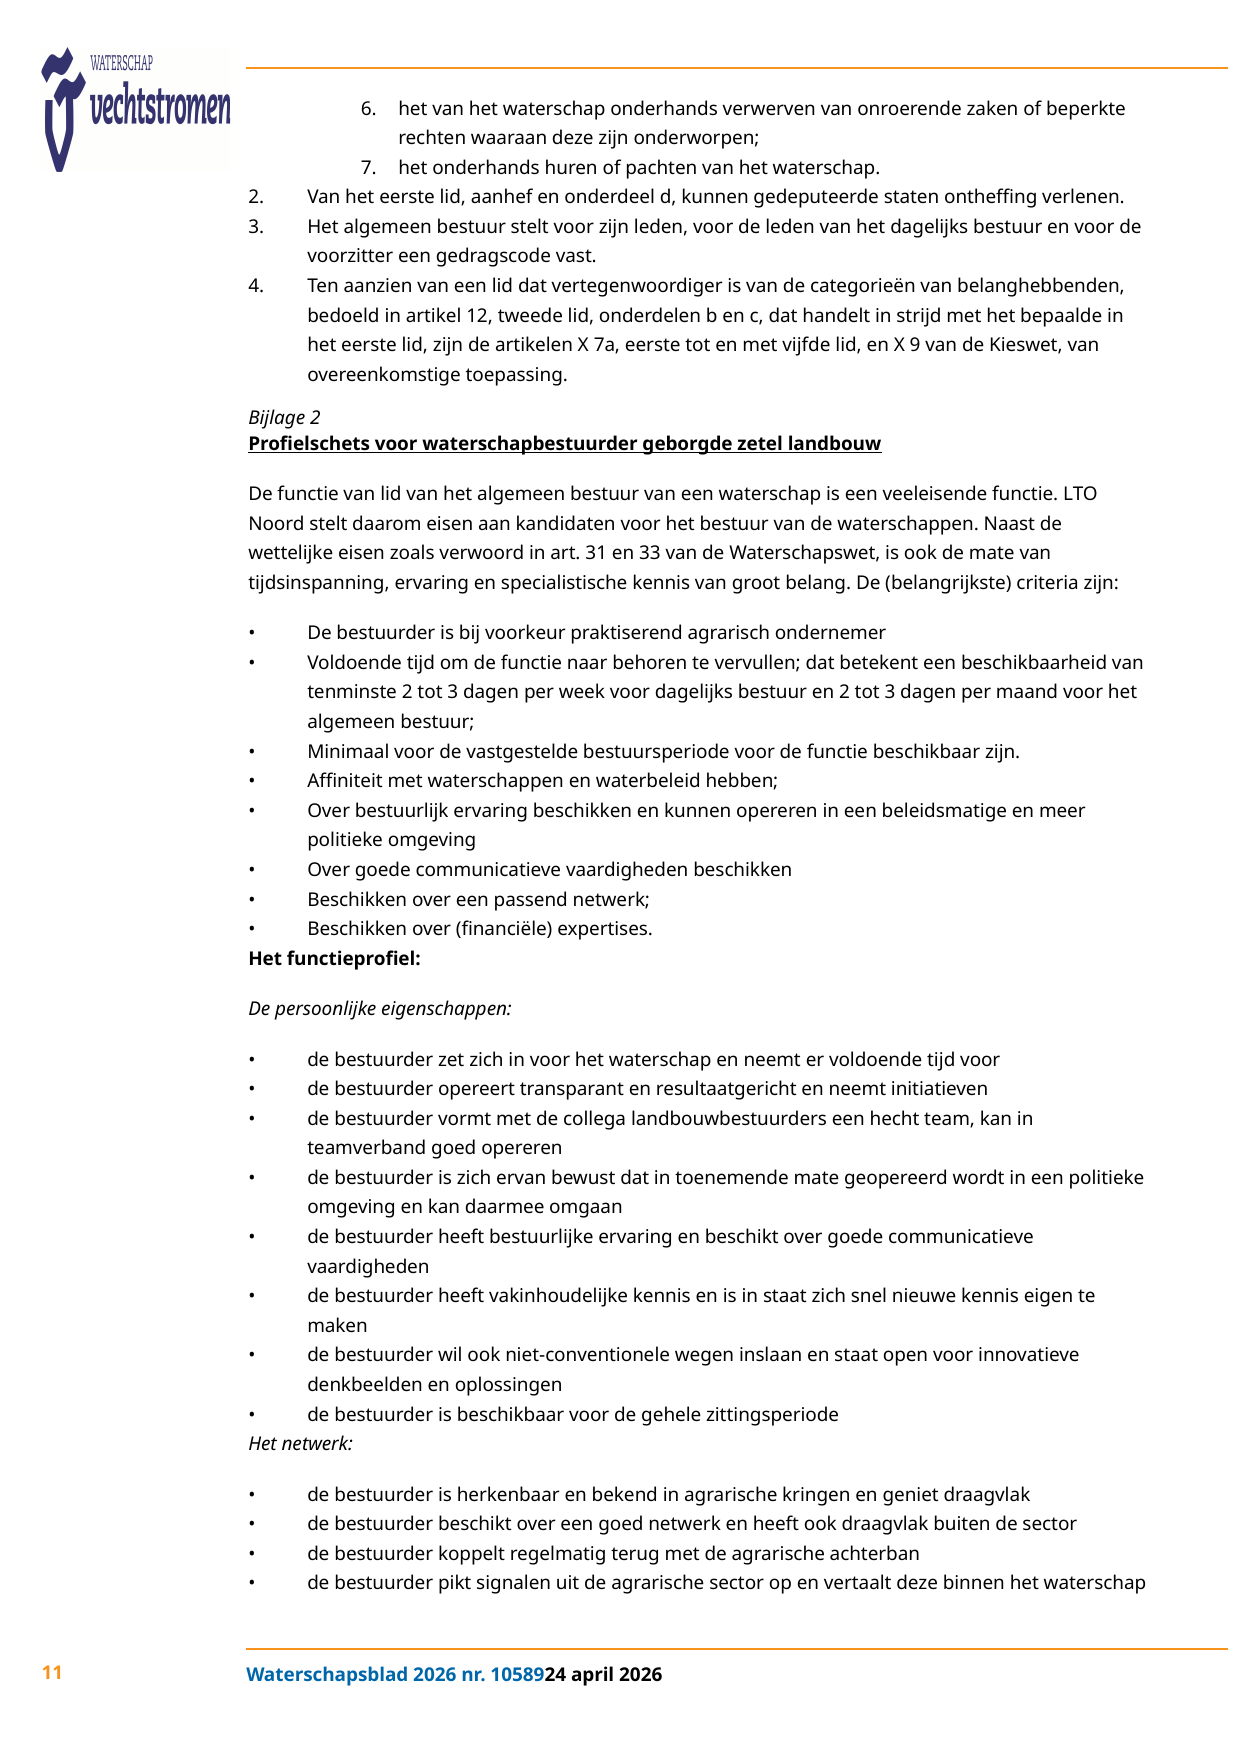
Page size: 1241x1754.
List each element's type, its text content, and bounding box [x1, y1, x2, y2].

text De persoonlijke eigenschappen: [248, 995, 1152, 1021]
list Het algemeen bestuur stelt voor zijn leden, voor de leden van het dagelijks bestuur en voor de voorzitter een gedragscode vast. [248, 213, 1152, 268]
list de bestuurder zet zich in voor het waterschap en neemt er voldoende tijd voor [248, 1046, 1152, 1071]
list Over goede communicatieve vaardigheden beschikken [248, 856, 1152, 882]
list De bestuurder is bij voorkeur praktiserend agrarisch ondernemer [248, 619, 1152, 645]
list Voldoende tijd om de functie naar behoren te vervullen; dat betekent een beschikbaarheid van tenminste 2 tot 3 dagen per week voor dagelijks bestuur en 2 tot 3 dagen per maand voor het algemeen bestuur; [248, 649, 1152, 734]
text Het functieprofiel: [248, 945, 1152, 971]
text Bijlage 2 [248, 404, 1152, 430]
list de bestuurder heeft vakinhoudelijke kennis en is in staat zich snel nieuwe kennis eigen te maken [248, 1282, 1152, 1338]
list de bestuurder is zich ervan bewust dat in toenemende mate geopereerd wordt in een politieke omgeving en kan daarmee omgaan [248, 1164, 1152, 1219]
text De functie van lid van het algemeen bestuur van een waterschap is een veeleisende functie. LTO Noord stelt daarom eisen aan kandidaten voor het bestuur van de waterschappen. Naast de wettelijke eisen zoals verwoord in art. 31 en 33 van de Waterschapswet, is ook de mate van tijdsinspanning, ervaring en specialistische kennis van groot belang. De (belangrijkste) criteria zijn: [248, 480, 1152, 595]
list de bestuurder heeft bestuurlijke ervaring en beschikt over goede communicatieve vaardigheden [248, 1223, 1152, 1278]
list de bestuurder pikt signalen uit de agrarische sector op en vertaalt deze binnen het waterschap [248, 1569, 1152, 1595]
list Minimaal voor de vastgestelde bestuursperiode voor de functie beschikbaar zijn. [248, 738, 1152, 763]
text Het netwerk: [248, 1430, 1152, 1456]
list Affiniteit met waterschappen en waterbeleid hebben; [248, 767, 1152, 793]
list Beschikken over een passend netwerk; [248, 886, 1152, 911]
list Van het eerste lid, aanhef en onderdeel d, kunnen gedeputeerde staten ontheffing verlenen. [248, 183, 1152, 209]
list het onderhands huren of pachten van het waterschap. [361, 154, 1152, 180]
text Profielschets voor waterschapbestuurder geborgde zetel landbouw [248, 430, 1152, 456]
list de bestuurder is beschikbaar voor de gehele zittingsperiode [248, 1401, 1152, 1426]
list de bestuurder wil ook niet-conventionele wegen inslaan en staat open voor innovatieve denkbeelden en oplossingen [248, 1342, 1152, 1397]
picture [41, 47, 231, 172]
list Ten aanzien van een lid dat vertegenwoordiger is van de categorieën van belanghebbenden, bedoeld in artikel 12, tweede lid, onderdelen b en c, dat handelt in strijd met het bepaalde in het eerste lid, zijn de artikelen X 7a, eerste tot en met vijfde lid, en X 9 van de Kieswet, van overeenkomstige toepassing. [248, 272, 1152, 387]
list het van het waterschap onderhands verwerven van onroerende zaken of beperkte rechten waaraan deze zijn onderworpen; [361, 95, 1152, 150]
list de bestuurder koppelt regelmatig terug met de agrarische achterban [248, 1540, 1152, 1566]
list de bestuurder beschikt over een goed netwerk en heeft ook draagvlak buiten de sector [248, 1510, 1152, 1536]
list Beschikken over (financiële) expertises. [248, 915, 1152, 941]
list de bestuurder is herkenbaar en bekend in agrarische kringen en geniet draagvlak [248, 1481, 1152, 1506]
list Over bestuurlijk ervaring beschikken en kunnen opereren in een beleidsmatige en meer politieke omgeving [248, 797, 1152, 852]
list de bestuurder opereert transparant en resultaatgericht en neemt initiatieven [248, 1075, 1152, 1101]
list de bestuurder vormt met de collega landbouwbestuurders een hecht team, kan in teamverband goed opereren [248, 1105, 1152, 1160]
